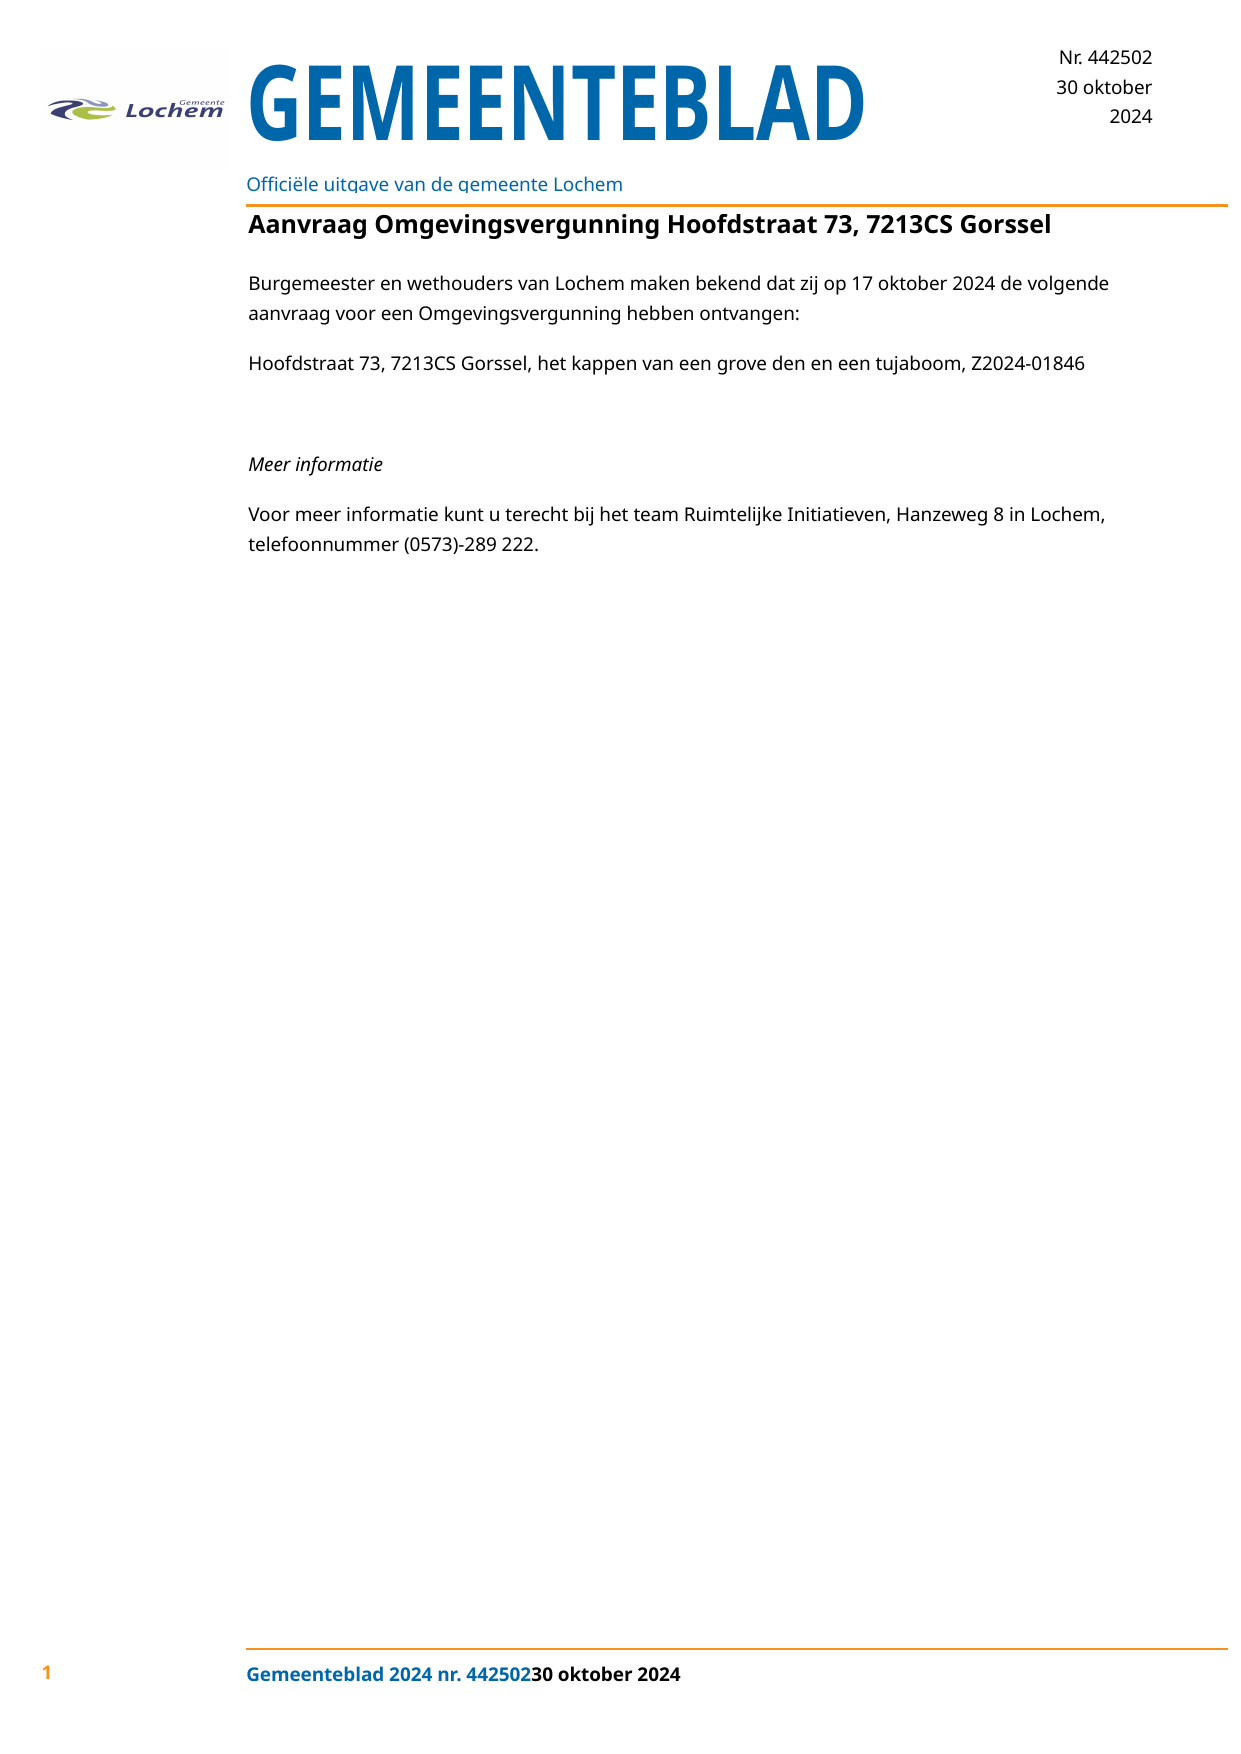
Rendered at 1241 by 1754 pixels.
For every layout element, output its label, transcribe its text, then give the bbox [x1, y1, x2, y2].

text Aanvraag Omgevingsvergunning Hoofdstraat 73, 7213CS Gorssel [248, 207, 1152, 241]
picture [41, 47, 231, 172]
text Burgemeester en wethouders van Lochem maken bekend dat zij op 17 oktober 2024 de volgende aanvraag voor een Omgevingsvergunning hebben ontvangen: [248, 270, 1152, 326]
text Hoofdstraat 73, 7213CS Gorssel, het kappen van een grove den en een tujaboom, Z2024-01846 [248, 350, 1152, 376]
text Voor meer informatie kunt u terecht bij het team Ruimtelijke Initiatieven, Hanzeweg 8 in Lochem, telefoonnummer (0573)-289 222. [248, 502, 1152, 557]
text Meer informatie [248, 451, 1152, 477]
